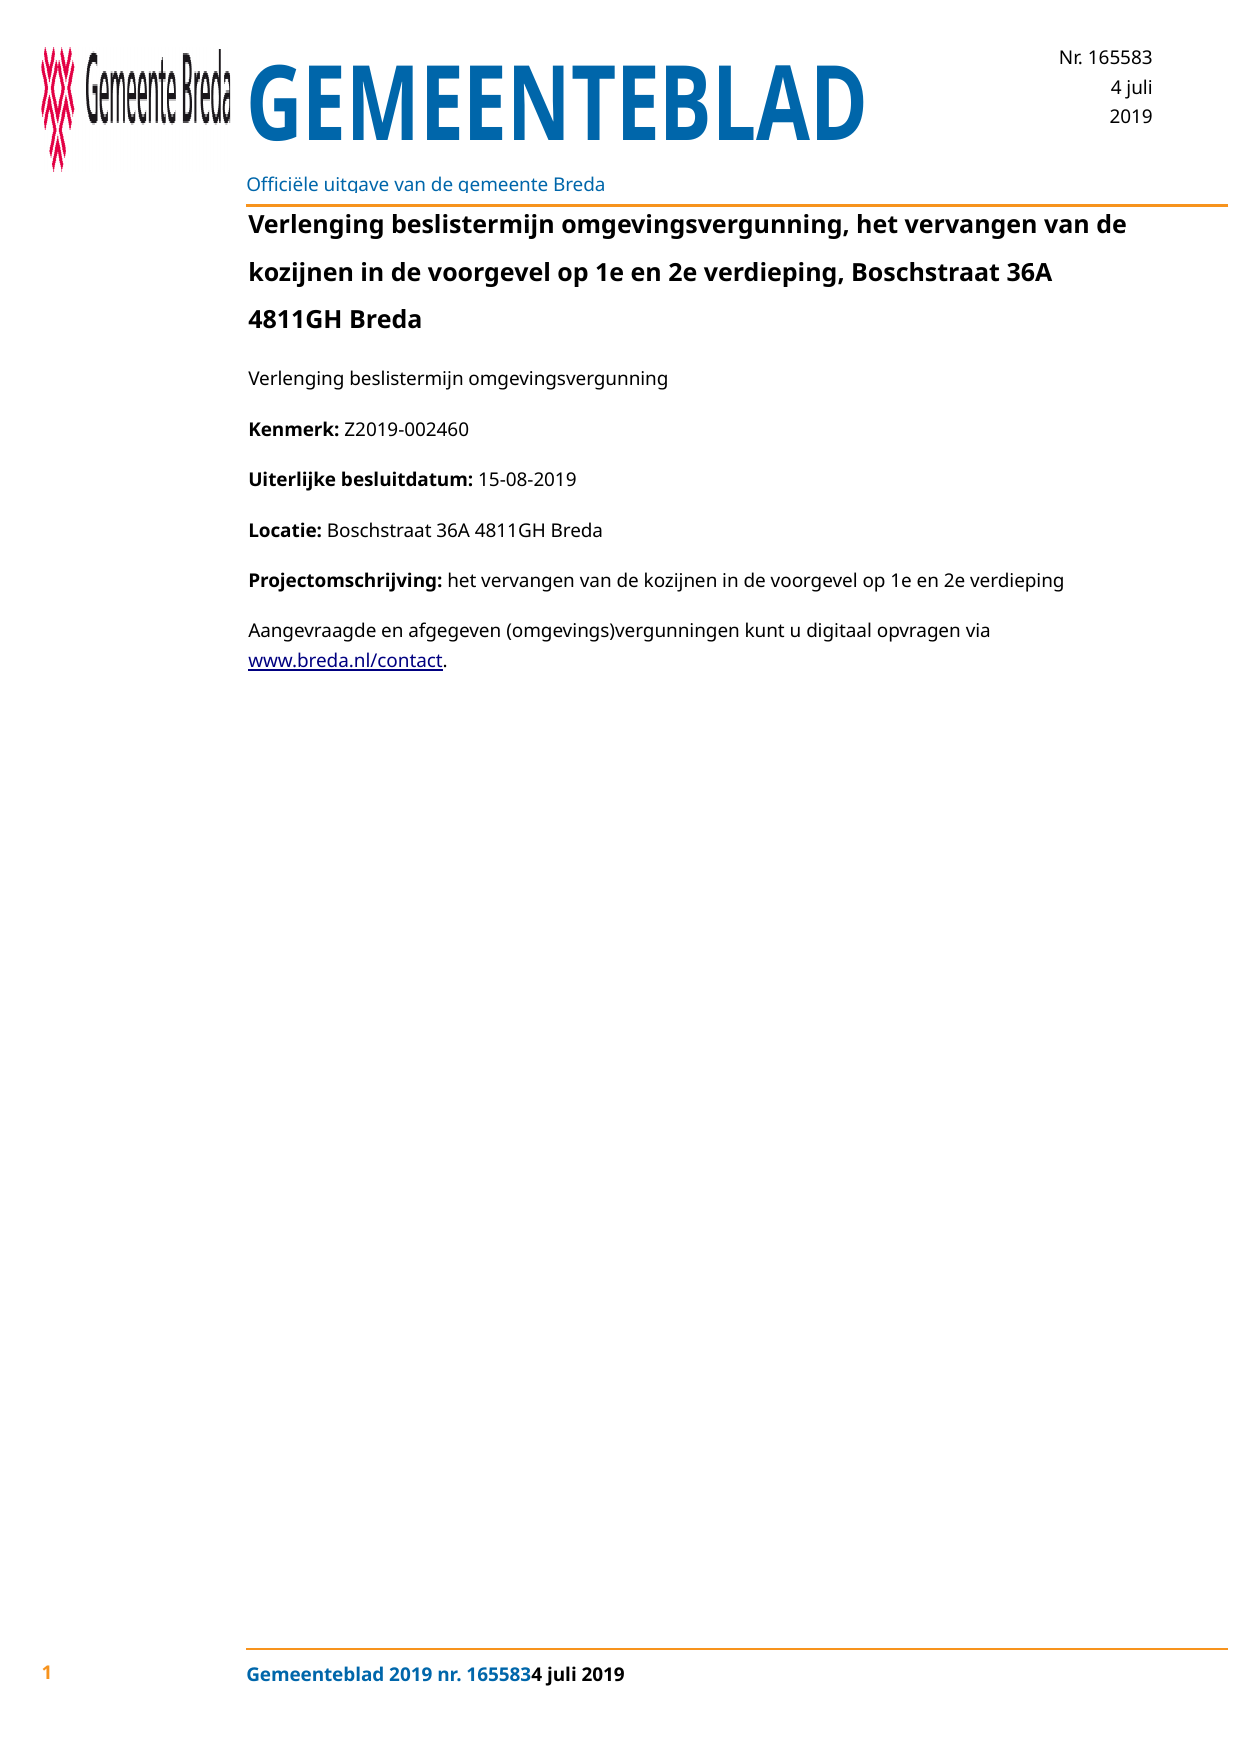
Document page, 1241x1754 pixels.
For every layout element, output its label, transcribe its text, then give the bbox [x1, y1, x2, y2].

text Projectomschrijving: het vervangen van de kozijnen in de voorgevel op 1e en 2e verdieping [248, 567, 1152, 593]
picture [41, 47, 231, 172]
text Uiterlijke besluitdatum: 15-08-2019 [248, 466, 1152, 492]
text Kenmerk: Z2019-002460 [248, 416, 1152, 442]
text Verlenging beslistermijn omgevingsvergunning [248, 366, 1152, 391]
text Locatie: Boschstraat 36A 4811GH Breda [248, 517, 1152, 542]
text Verlenging beslistermijn omgevingsvergunning, het vervangen van de kozijnen in de voorgevel op 1e en 2e verdieping, Boschstraat 36A 4811GH Breda [248, 207, 1152, 336]
text Aangevraagde en afgegeven (omgevings)vergunningen kunt u digitaal opvragen via www.breda.nl/contact. [248, 618, 1152, 673]
